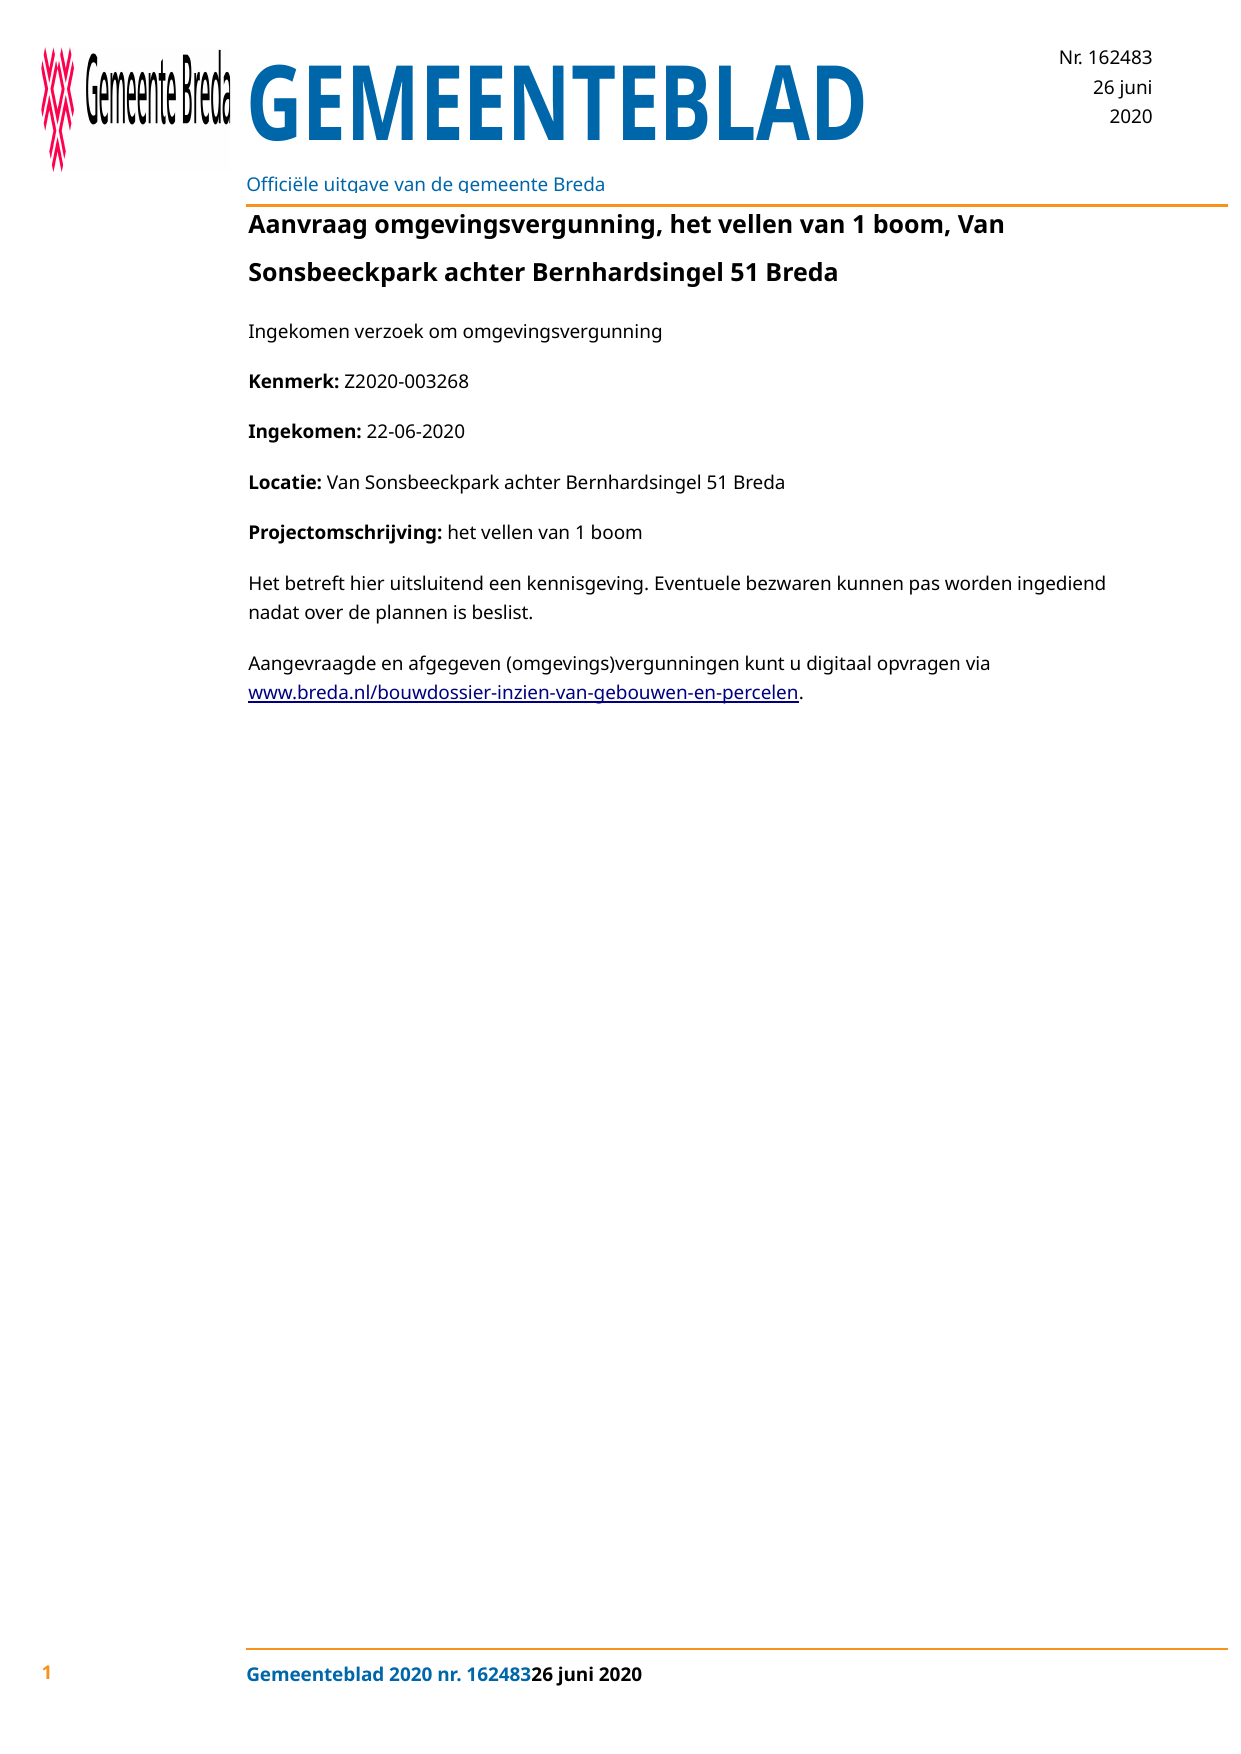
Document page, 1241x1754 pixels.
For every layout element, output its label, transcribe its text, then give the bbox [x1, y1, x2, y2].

text Ingekomen: 22-06-2020 [248, 419, 1152, 444]
text Aanvraag omgevingsvergunning, het vellen van 1 boom, Van Sonsbeeckpark achter Bernhardsingel 51 Breda [248, 207, 1152, 288]
text Locatie: Van Sonsbeeckpark achter Bernhardsingel 51 Breda [248, 469, 1152, 495]
picture [41, 47, 231, 172]
text Kenmerk: Z2020-003268 [248, 368, 1152, 394]
text Het betreft hier uitsluitend een kennisgeving. Eventuele bezwaren kunnen pas worden ingediend nadat over de plannen is beslist. [248, 570, 1152, 625]
text Projectomschrijving: het vellen van 1 boom [248, 519, 1152, 545]
text Aangevraagde en afgegeven (omgevings)vergunningen kunt u digitaal opvragen via www.breda.nl/bouwdossier-inzien-van-gebouwen-en-percelen. [248, 650, 1152, 705]
text Ingekomen verzoek om omgevingsvergunning [248, 318, 1152, 344]
